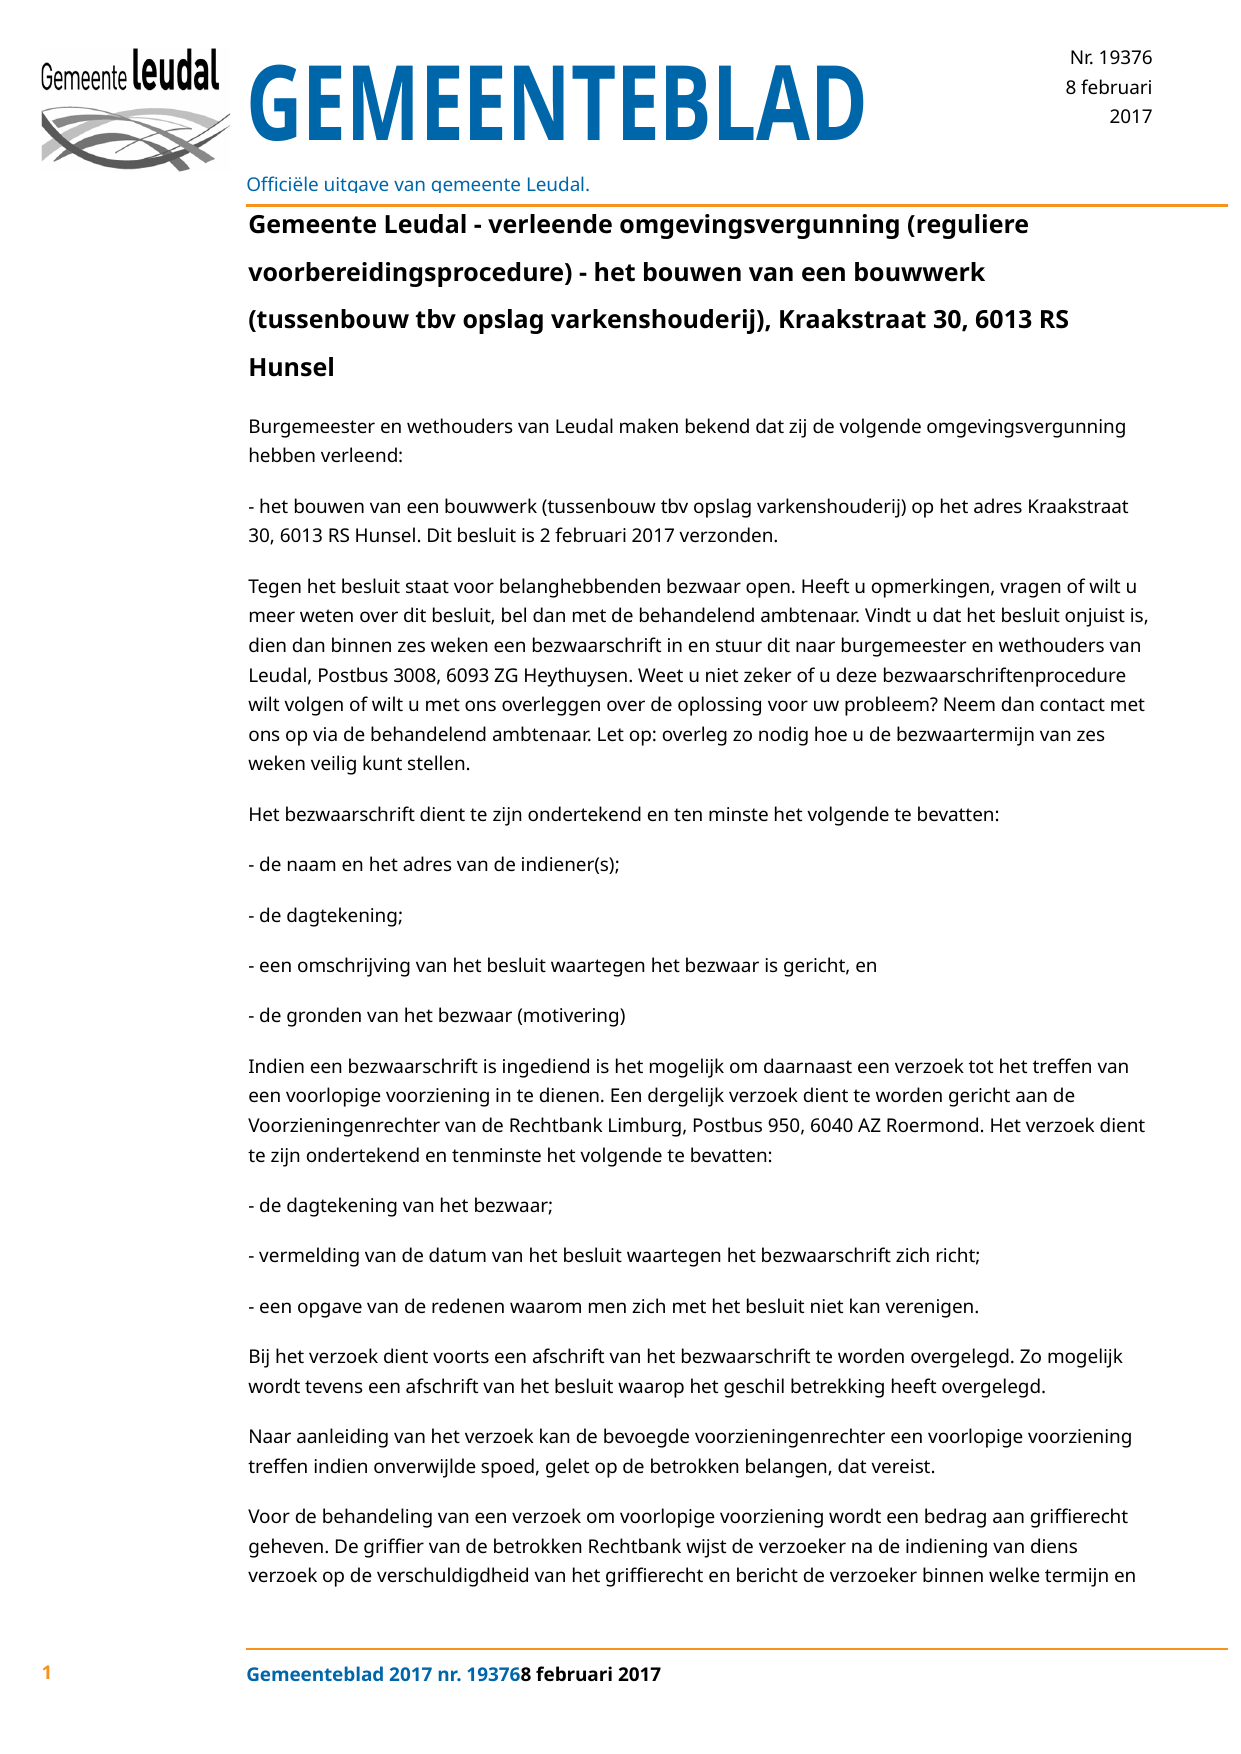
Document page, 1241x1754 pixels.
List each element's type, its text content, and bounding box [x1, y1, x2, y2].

picture [41, 47, 231, 172]
text - het bouwen van een bouwwerk (tussenbouw tbv opslag varkenshouderij) op het adres Kraakstraat 30, 6013 RS Hunsel. Dit besluit is 2 februari 2017 verzonden. [248, 493, 1152, 548]
text - de gronden van het bezwaar (motivering) [248, 1003, 1152, 1028]
text Indien een bezwaarschrift is ingediend is het mogelijk om daarnaast een verzoek tot het treffen van een voorlopige voorziening in te dienen. Een dergelijk verzoek dient te worden gericht aan de Voorzieningenrechter van de Rechtbank Limburg, Postbus 950, 6040 AZ Roermond. Het verzoek dient te zijn ondertekend en tenminste het volgende te bevatten: [248, 1053, 1152, 1168]
text - de naam en het adres van de indiener(s); [248, 851, 1152, 877]
text Burgemeester en wethouders van Leudal maken bekend dat zij de volgende omgevingsvergunning hebben verleend: [248, 413, 1152, 468]
text Bij het verzoek dient voorts een afschrift van het bezwaarschrift te worden overgelegd. Zo mogelijk wordt tevens een afschrift van het besluit waarop het geschil betrekking heeft overgelegd. [248, 1343, 1152, 1399]
text - vermelding van de datum van het besluit waartegen het bezwaarschrift zich richt; [248, 1243, 1152, 1268]
text Tegen het besluit staat voor belanghebbenden bezwaar open. Heeft u opmerkingen, vragen of wilt u meer weten over dit besluit, bel dan met de behandelend ambtenaar. Vindt u dat het besluit onjuist is, dien dan binnen zes weken een bezwaarschrift in en stuur dit naar burgemeester en wethouders van Leudal, Postbus 3008, 6093 ZG Heythuysen. Weet u niet zeker of u deze bezwaarschriftenprocedure wilt volgen of wilt u met ons overleggen over de oplossing voor uw probleem? Neem dan contact met ons op via de behandelend ambtenaar. Let op: overleg zo nodig hoe u de bezwaartermijn van zes weken veilig kunt stellen. [248, 573, 1152, 776]
text Naar aanleiding van het verzoek kan de bevoegde voorzieningenrechter een voorlopige voorziening treffen indien onverwijlde spoed, gelet op de betrokken belangen, dat vereist. [248, 1423, 1152, 1479]
text - de dagtekening; [248, 902, 1152, 928]
text Het bezwaarschrift dient te zijn ondertekend en ten minste het volgende te bevatten: [248, 801, 1152, 827]
text - de dagtekening van het bezwaar; [248, 1192, 1152, 1218]
text - een omschrijving van het besluit waartegen het bezwaar is gericht, en [248, 952, 1152, 978]
text Voor de behandeling van een verzoek om voorlopige voorziening wordt een bedrag aan griffierecht geheven. De griffier van de betrokken Rechtbank wijst de verzoeker na de indiening van diens verzoek op de verschuldigdheid van het griffierecht en bericht de verzoeker binnen welke termijn en [248, 1503, 1152, 1588]
text - een opgave van de redenen waarom men zich met het besluit niet kan verenigen. [248, 1293, 1152, 1319]
text Gemeente Leudal - verleende omgevingsvergunning (reguliere voorbereidingsprocedure) - het bouwen van een bouwwerk (tussenbouw tbv opslag varkenshouderij), Kraakstraat 30, 6013 RS Hunsel [248, 207, 1152, 384]
